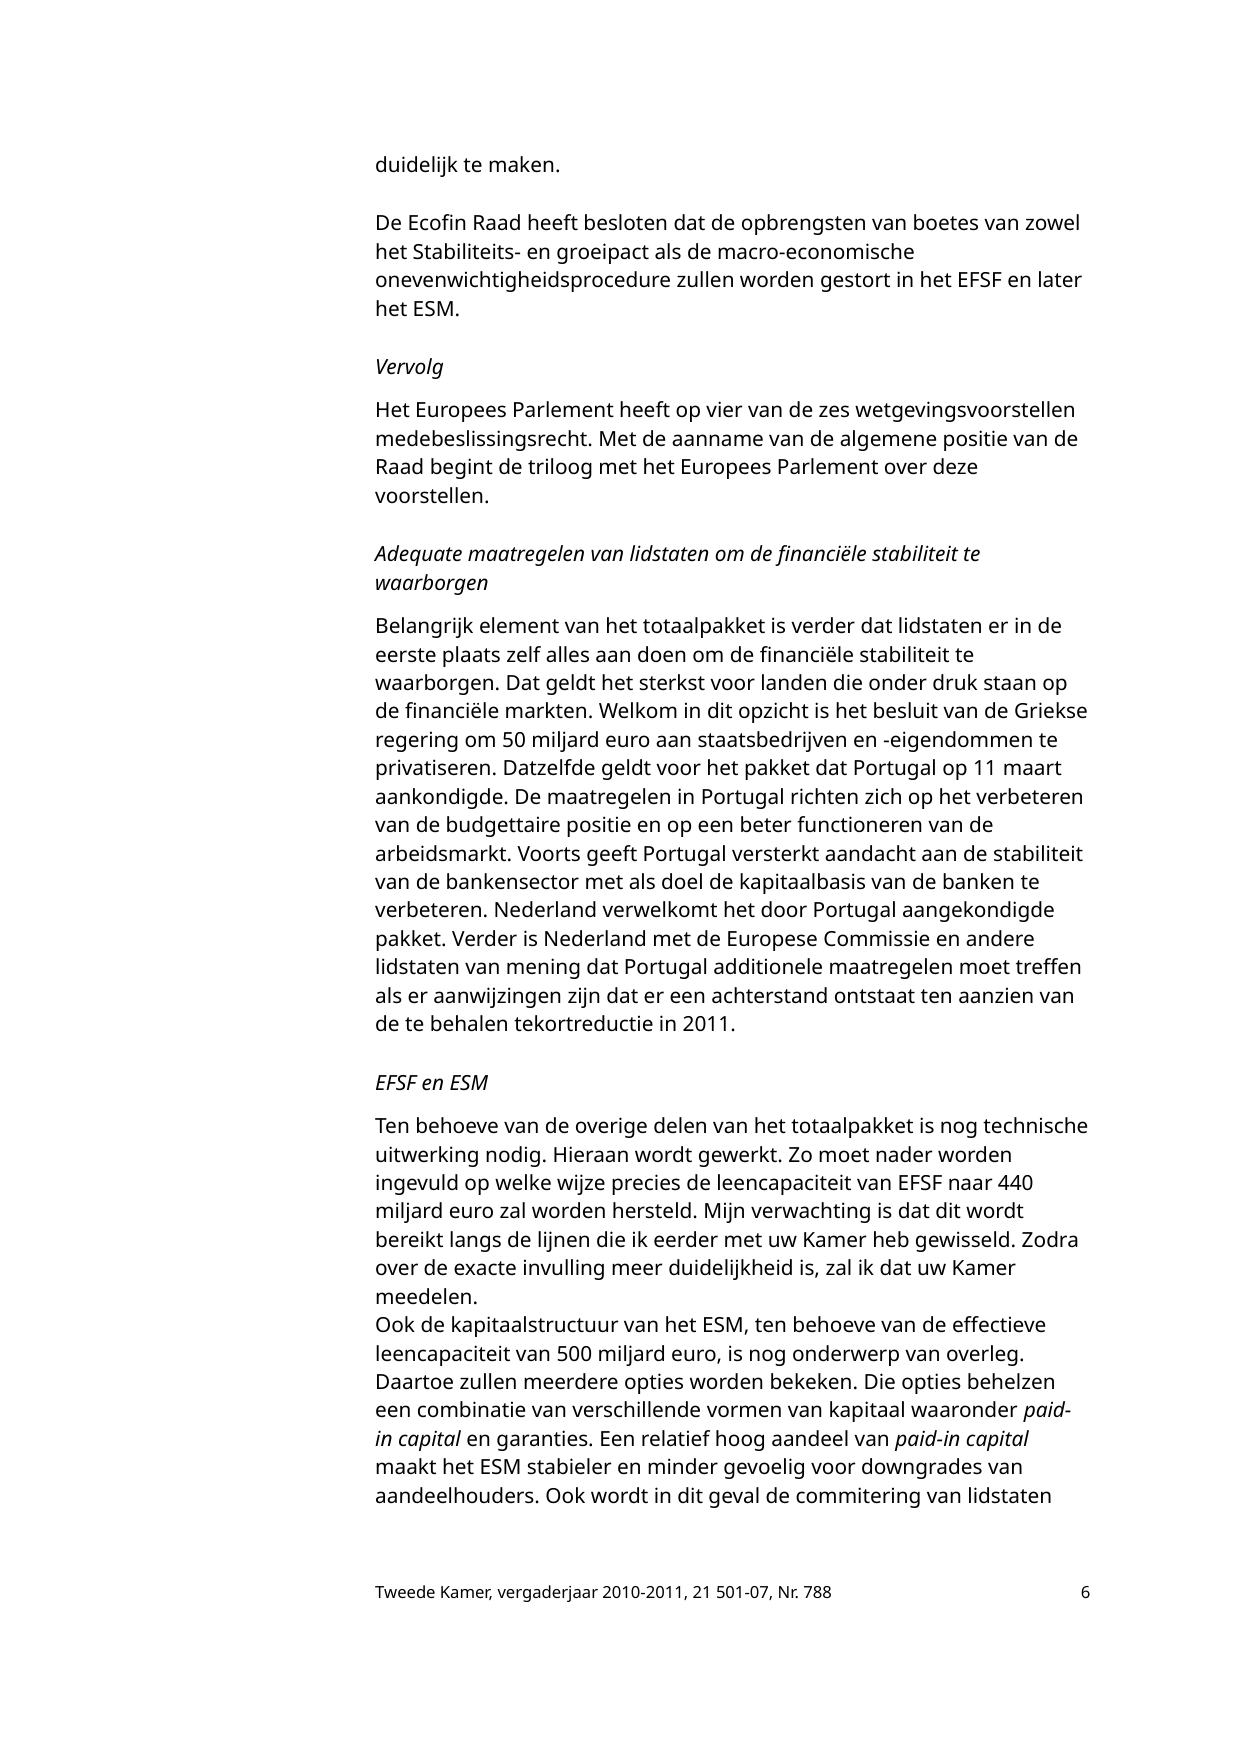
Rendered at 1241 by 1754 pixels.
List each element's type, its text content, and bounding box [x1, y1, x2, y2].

text Vervolg [375, 352, 1090, 381]
text Belangrijk element van het totaalpakket is verder dat lidstaten er in de eerste plaats zelf alles aan doen om de financiële stabiliteit te waarborgen. Dat geldt het sterkst voor landen die onder druk staan op de financiële markten. Welkom in dit opzicht is het besluit van de Griekse regering om 50 miljard euro aan staatsbedrijven en -eigendommen te privatiseren. Datzelfde geldt voor het pakket dat Portugal op 11 maart aankondigde. De maatregelen in Portugal richten zich op het verbeteren van de budgettaire positie en op een beter functioneren van de arbeidsmarkt. Voorts geeft Portugal versterkt aandacht aan de stabiliteit van de bankensector met als doel de kapitaalbasis van de banken te verbeteren. Nederland verwelkomt het door Portugal aangekondigde pakket. Verder is Nederland met de Europese Commissie en andere lidstaten van mening dat Portugal additionele maatregelen moet treffen als er aanwijzingen zijn dat er een achterstand ontstaat ten aanzien van de te behalen tekortreductie in 2011. [375, 611, 1090, 1038]
text Het Europees Parlement heeft op vier van de zes wetgevingsvoorstellen medebeslissingsrecht. Met de aanname van de algemene positie van de Raad begint de triloog met het Europees Parlement over deze voorstellen. [375, 396, 1090, 509]
text De Ecofin Raad heeft besloten dat de opbrengsten van boetes van zowel het Stabiliteits- en groeipact als de macro-economische onevenwichtigheidsprocedure zullen worden gestort in het EFSF en later het ESM. [375, 208, 1090, 322]
text Adequate maatregelen van lidstaten om de financiële stabiliteit te waarborgen [375, 539, 1090, 596]
text EFSF en ESM [375, 1068, 1090, 1096]
text Ten behoeve van de overige delen van het totaalpakket is nog technische uitwerking nodig. Hieraan wordt gewerkt. Zo moet nader worden ingevuld op welke wijze precies de leencapaciteit van EFSF naar 440 miljard euro zal worden hersteld. Mijn verwachting is dat dit wordt bereikt langs de lijnen die ik eerder met uw Kamer heb gewisseld. Zodra over de exacte invulling meer duidelijkheid is, zal ik dat uw Kamer meedelen. [375, 1111, 1090, 1310]
text duidelijk te maken. [375, 150, 1090, 178]
text Ook de kapitaalstructuur van het ESM, ten behoeve van de effectieve leencapaciteit van 500 miljard euro, is nog onderwerp van overleg. Daartoe zullen meerdere opties worden bekeken. Die opties behelzen een combinatie van verschillende vormen van kapitaal waaronder paid-in capital en garanties. Een relatief hoog aandeel van paid-in capital maakt het ESM stabieler en minder gevoelig voor downgrades van aandeelhouders. Ook wordt in dit geval de commitering van lidstaten [375, 1310, 1090, 1509]
